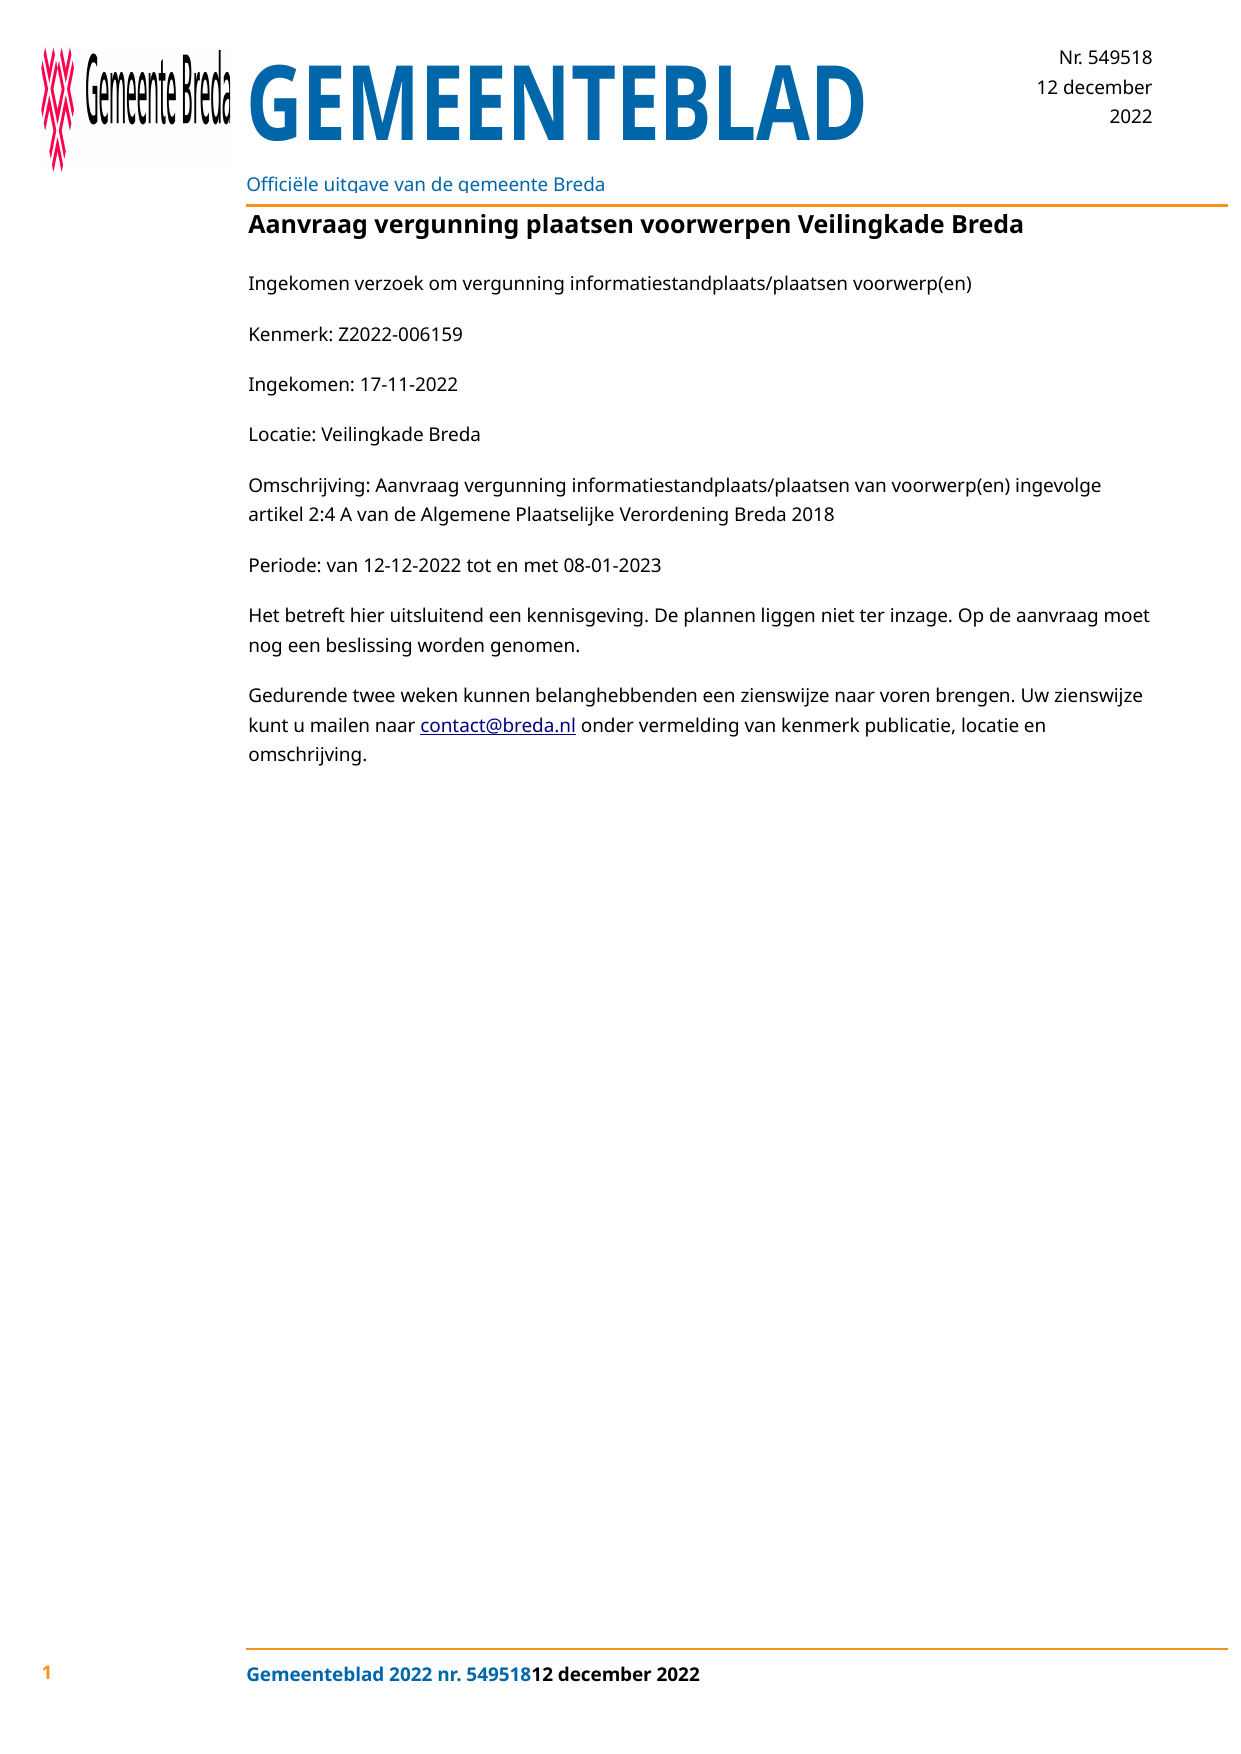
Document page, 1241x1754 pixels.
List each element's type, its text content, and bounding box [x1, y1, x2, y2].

text Gedurende twee weken kunnen belanghebbenden een zienswijze naar voren brengen. Uw zienswijze kunt u mailen naar contact@breda.nl onder vermelding van kenmerk publicatie, locatie en omschrijving. [248, 682, 1152, 767]
text Ingekomen verzoek om vergunning informatiestandplaats/plaatsen voorwerp(en) [248, 270, 1152, 296]
text Periode: van 12-12-2022 tot en met 08-01-2023 [248, 552, 1152, 578]
picture [41, 47, 231, 172]
text Kenmerk: Z2022-006159 [248, 321, 1152, 346]
text Omschrijving: Aanvraag vergunning informatiestandplaats/plaatsen van voorwerp(en) ingevolge artikel 2:4 A van de Algemene Plaatselijke Verordening Breda 2018 [248, 472, 1152, 527]
text Ingekomen: 17-11-2022 [248, 371, 1152, 397]
text Aanvraag vergunning plaatsen voorwerpen Veilingkade Breda [248, 207, 1152, 241]
text Het betreft hier uitsluitend een kennisgeving. De plannen liggen niet ter inzage. Op de aanvraag moet nog een beslissing worden genomen. [248, 602, 1152, 658]
text Locatie: Veilingkade Breda [248, 422, 1152, 447]
